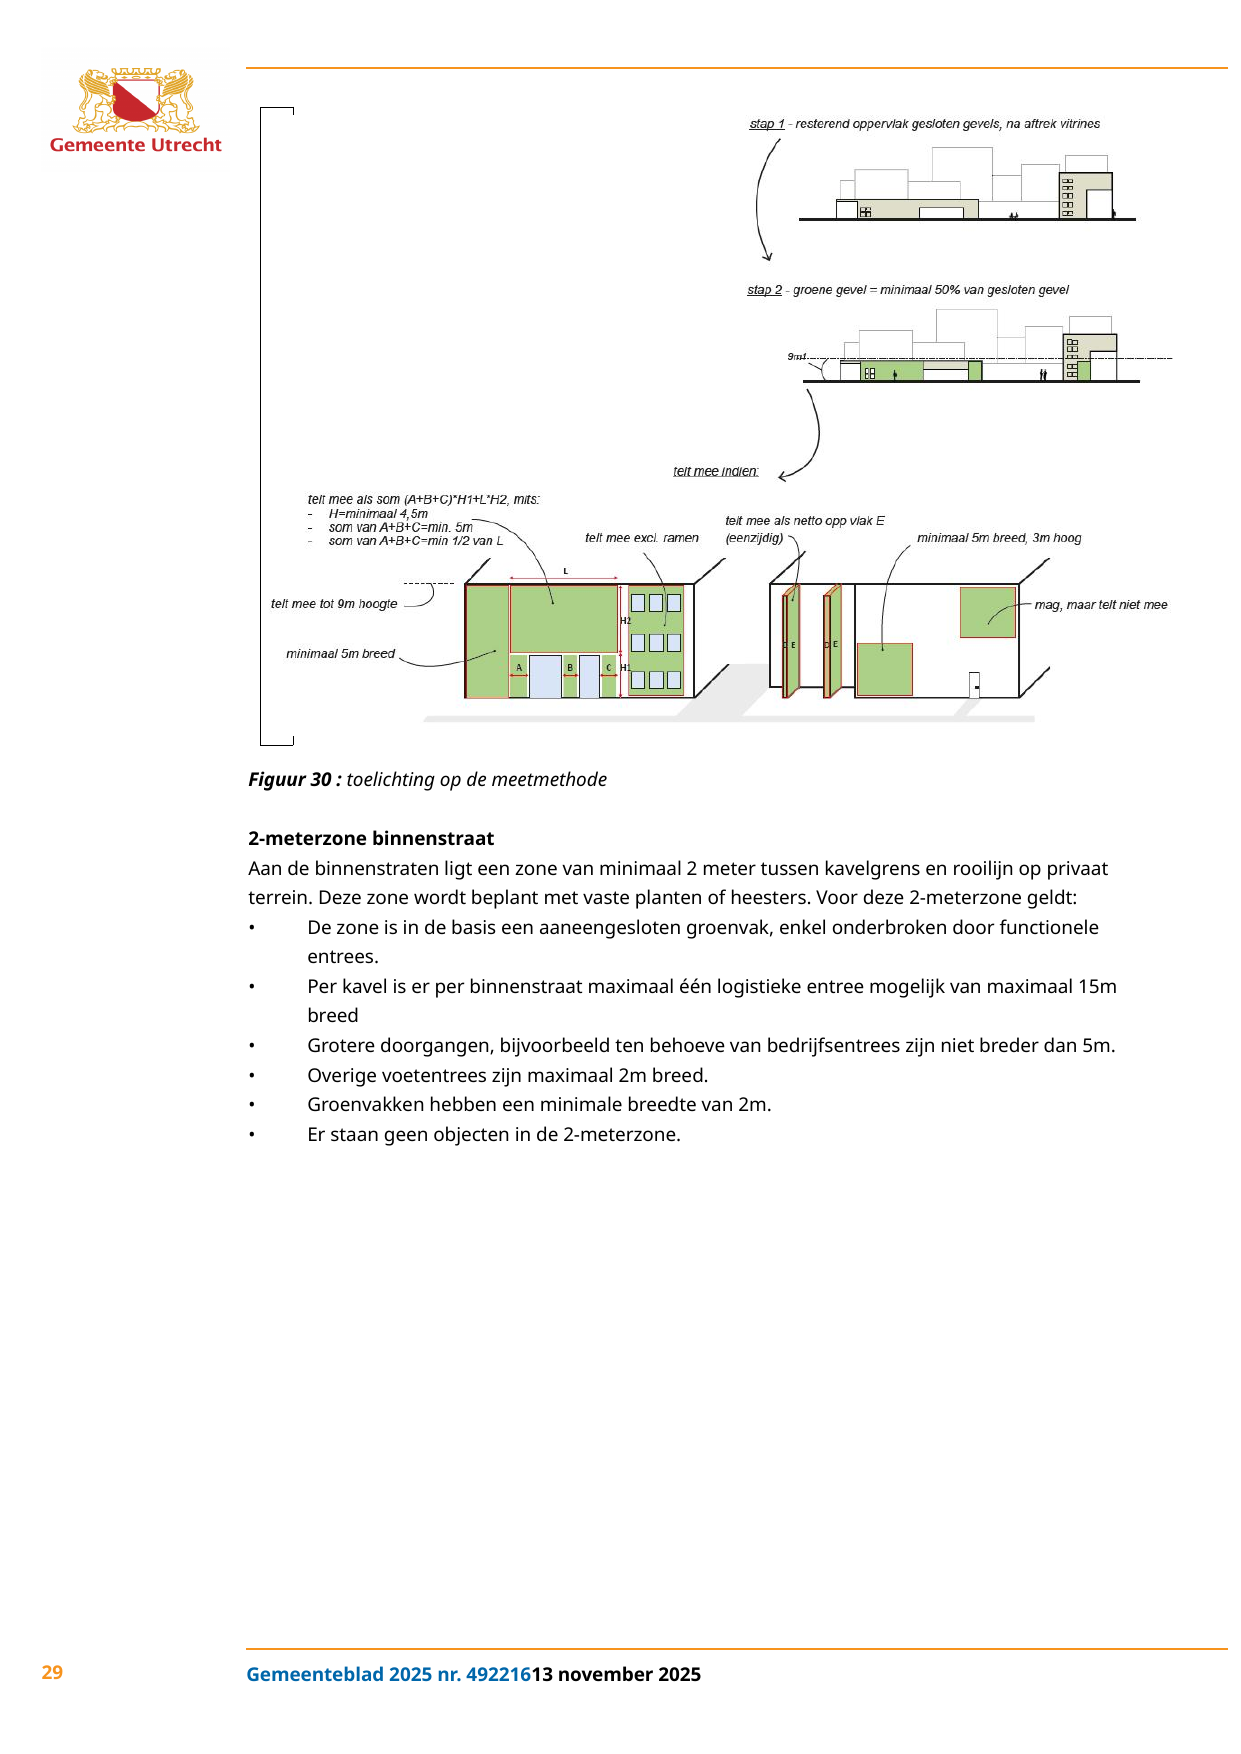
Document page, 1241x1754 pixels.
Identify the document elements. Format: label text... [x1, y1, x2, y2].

text Figuur 30 : toelichting op de meetmethode [248, 766, 1152, 792]
text Aan de binnenstraten ligt een zone van minimaal 2 meter tussen kavelgrens en rooilijn op privaat terrein. Deze zone wordt beplant met vaste planten of heesters. Voor deze 2-meterzone geldt: [248, 855, 1152, 910]
list Grotere doorgangen, bijvoorbeeld ten behoeve van bedrijfsentrees zijn niet breder dan 5m. [248, 1032, 1152, 1058]
list Per kavel is er per binnenstraat maximaal één logistieke entree mogelijk van maximaal 15m breed [248, 973, 1152, 1028]
picture [268, 115, 1173, 736]
list Groenvakken hebben een minimale breedte van 2m. [248, 1091, 1152, 1117]
picture [41, 47, 231, 172]
list Overige voetentrees zijn maximaal 2m breed. [248, 1062, 1152, 1087]
text 2-meterzone binnenstraat [248, 825, 1152, 851]
list De zone is in de basis een aaneengesloten groenvak, enkel onderbroken door functionele entrees. [248, 914, 1152, 969]
list Er staan geen objecten in de 2-meterzone. [248, 1121, 1152, 1147]
